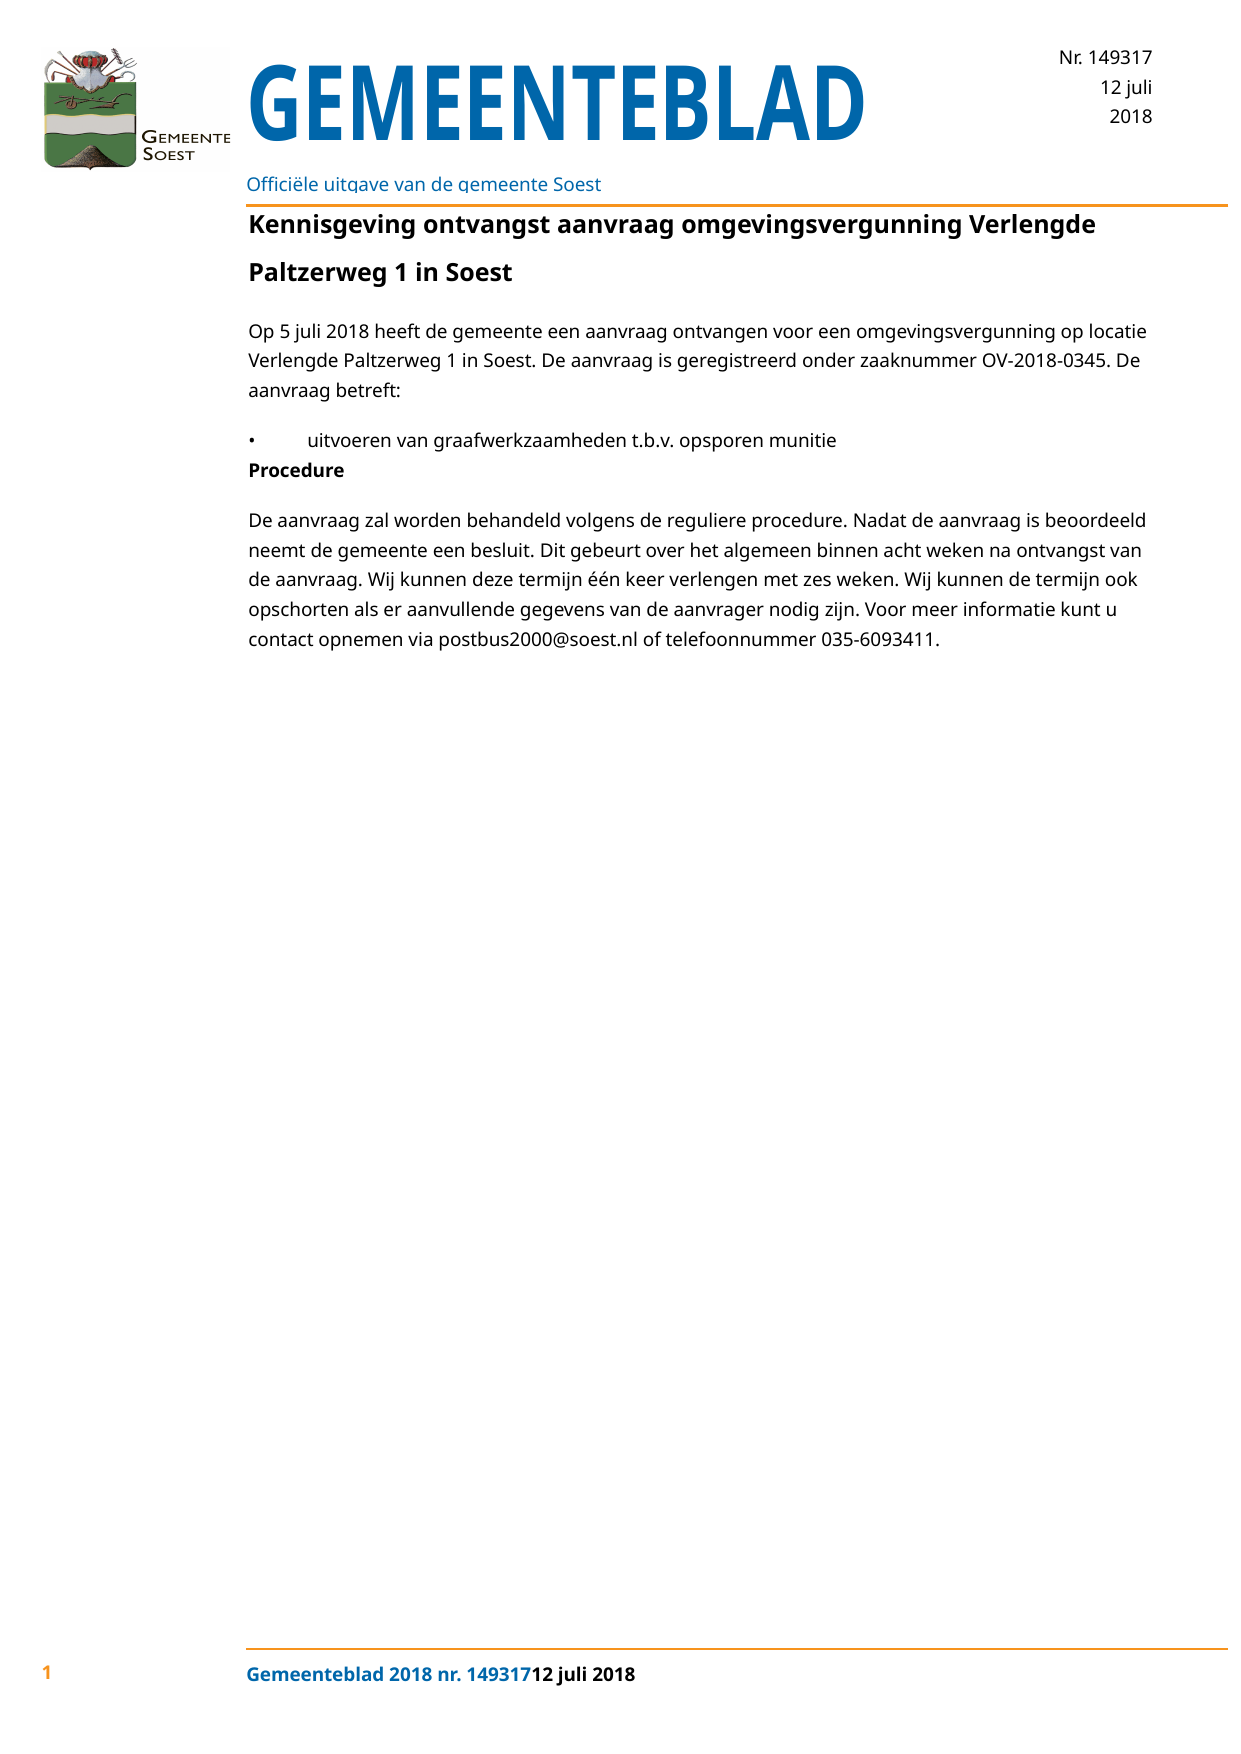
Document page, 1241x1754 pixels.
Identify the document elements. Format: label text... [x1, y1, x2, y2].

text Op 5 juli 2018 heeft de gemeente een aanvraag ontvangen voor een omgevingsvergunning op locatie Verlengde Paltzerweg 1 in Soest. De aanvraag is geregistreerd onder zaaknummer OV-2018-0345. De aanvraag betreft: [248, 318, 1152, 403]
text Procedure [248, 457, 1152, 483]
text Kennisgeving ontvangst aanvraag omgevingsvergunning Verlengde Paltzerweg 1 in Soest [248, 207, 1152, 288]
picture [41, 47, 231, 172]
list uitvoeren van graafwerkzaamheden t.b.v. opsporen munitie [248, 427, 1152, 453]
text De aanvraag zal worden behandeld volgens de reguliere procedure. Nadat de aanvraag is beoordeeld neemt de gemeente een besluit. Dit gebeurt over het algemeen binnen acht weken na ontvangst van de aanvraag. Wij kunnen deze termijn één keer verlengen met zes weken. Wij kunnen de termijn ook opschorten als er aanvullende gegevens van de aanvrager nodig zijn. Voor meer informatie kunt u contact opnemen via postbus2000@soest.nl of telefoonnummer 035-6093411. [248, 507, 1152, 652]
